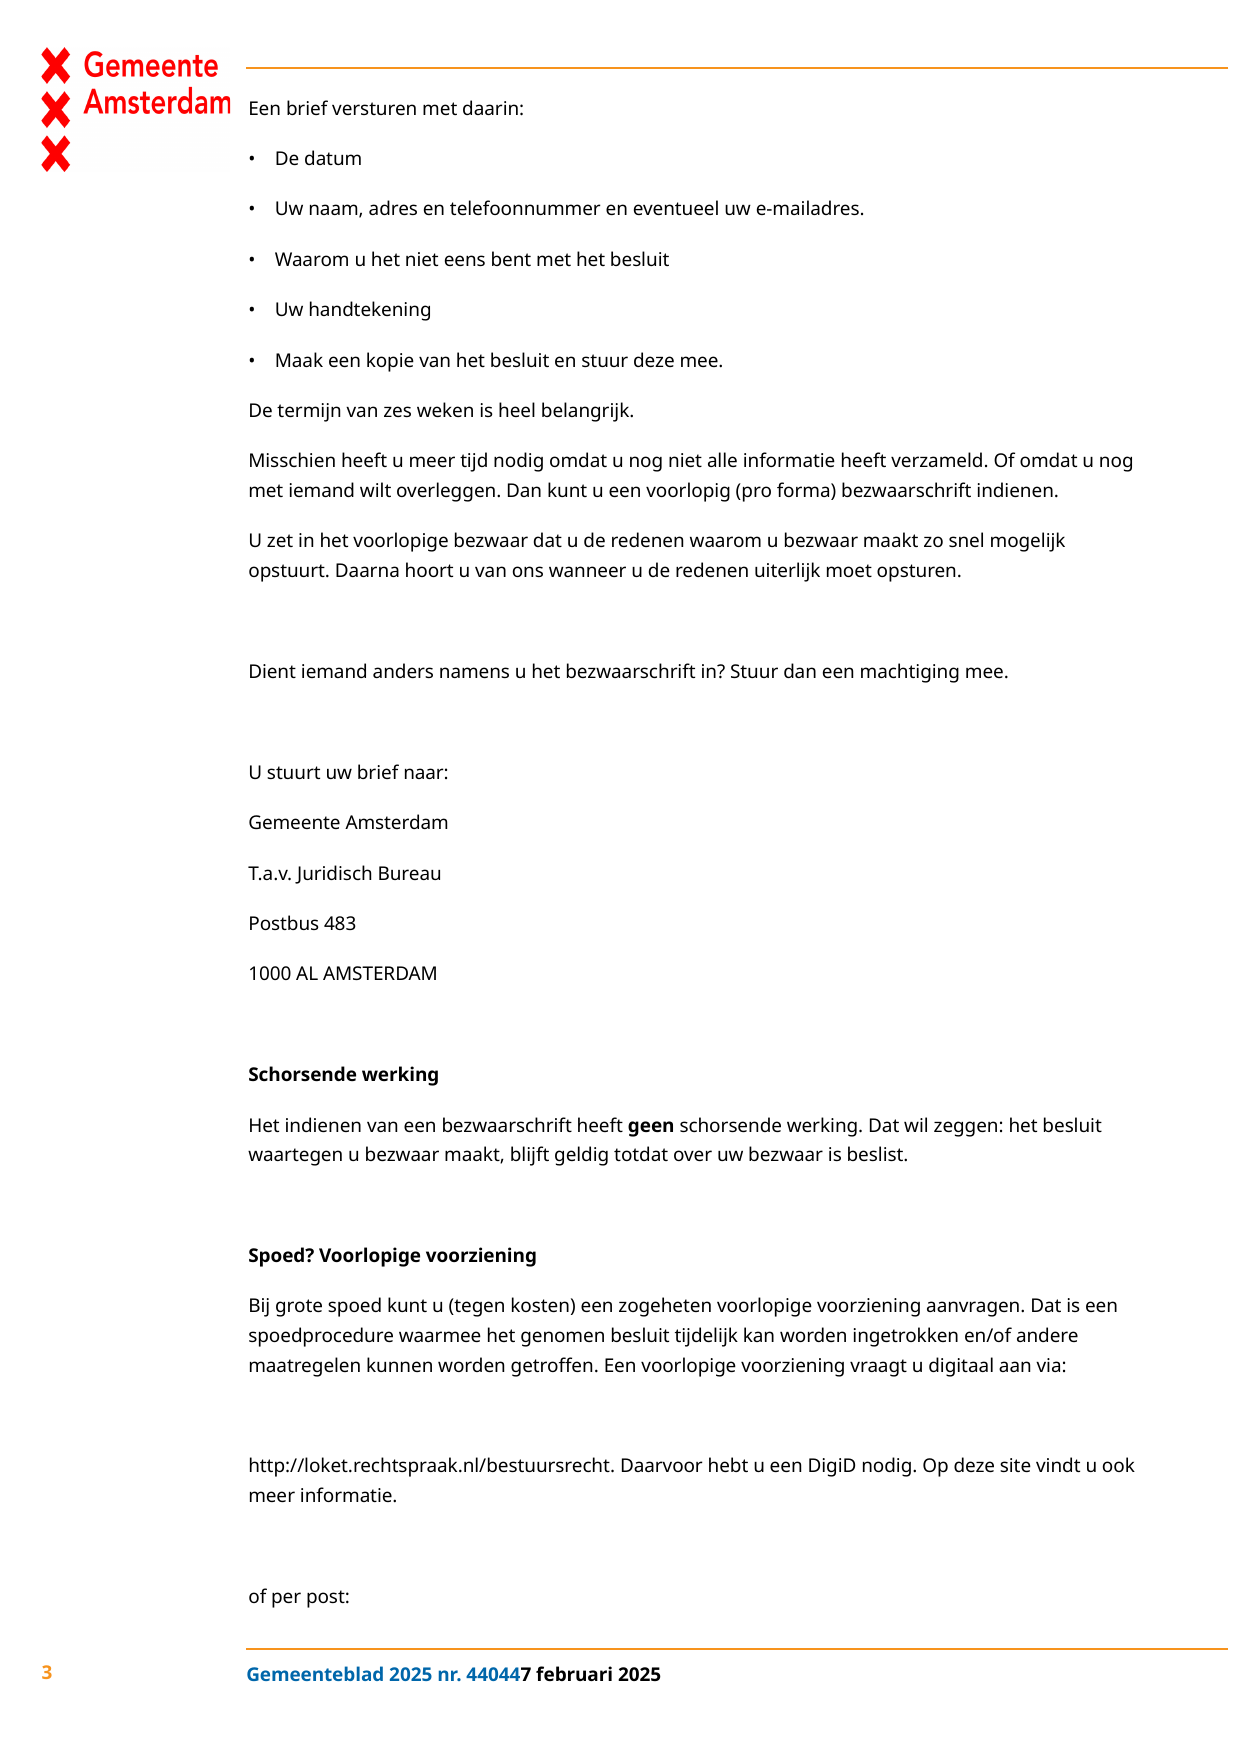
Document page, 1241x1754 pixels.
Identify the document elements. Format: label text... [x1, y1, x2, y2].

text Misschien heeft u meer tijd nodig omdat u nog niet alle informatie heeft verzameld. Of omdat u nog met iemand wilt overleggen. Dan kunt u een voorlopig (pro forma) bezwaarschrift indienen. [248, 448, 1152, 503]
text Het indienen van een bezwaarschrift heeft geen schorsende werking. Dat wil zeggen: het besluit waartegen u bezwaar maakt, blijft geldig totdat over uw bezwaar is beslist. [248, 1112, 1152, 1167]
text http://loket.rechtspraak.nl/bestuursrecht. Daarvoor hebt u een DigiD nodig. Op deze site vindt u ook meer informatie. [248, 1453, 1152, 1508]
text • De datum [248, 145, 1152, 171]
picture [41, 47, 231, 172]
text Schorsende werking [248, 1061, 1152, 1087]
text Spoed? Voorlopige voorziening [248, 1242, 1152, 1268]
text • Uw naam, adres en telefoonnummer en eventueel uw e-mailadres. [248, 196, 1152, 221]
text Gemeente Amsterdam [248, 809, 1152, 835]
text U stuurt uw brief naar: [248, 759, 1152, 785]
text • Uw handtekening [248, 296, 1152, 322]
text Een brief versturen met daarin: [248, 95, 1152, 121]
text T.a.v. Juridisch Bureau [248, 860, 1152, 886]
text 1000 AL AMSTERDAM [248, 961, 1152, 986]
text De termijn van zes weken is heel belangrijk. [248, 397, 1152, 423]
text of per post: [248, 1583, 1152, 1609]
text Postbus 483 [248, 910, 1152, 936]
text U zet in het voorlopige bezwaar dat u de redenen waarom u bezwaar maakt zo snel mogelijk opstuurt. Daarna hoort u van ons wanneer u de redenen uiterlijk moet opsturen. [248, 528, 1152, 583]
text Bij grote spoed kunt u (tegen kosten) een zogeheten voorlopige voorziening aanvragen. Dat is een spoedprocedure waarmee het genomen besluit tijdelijk kan worden ingetrokken en/of andere maatregelen kunnen worden getroffen. Een voorlopige voorziening vraagt u digitaal aan via: [248, 1293, 1152, 1378]
text • Maak een kopie van het besluit en stuur deze mee. [248, 347, 1152, 373]
text Dient iemand anders namens u het bezwaarschrift in? Stuur dan een machtiging mee. [248, 658, 1152, 684]
text • Waarom u het niet eens bent met het besluit [248, 246, 1152, 272]
